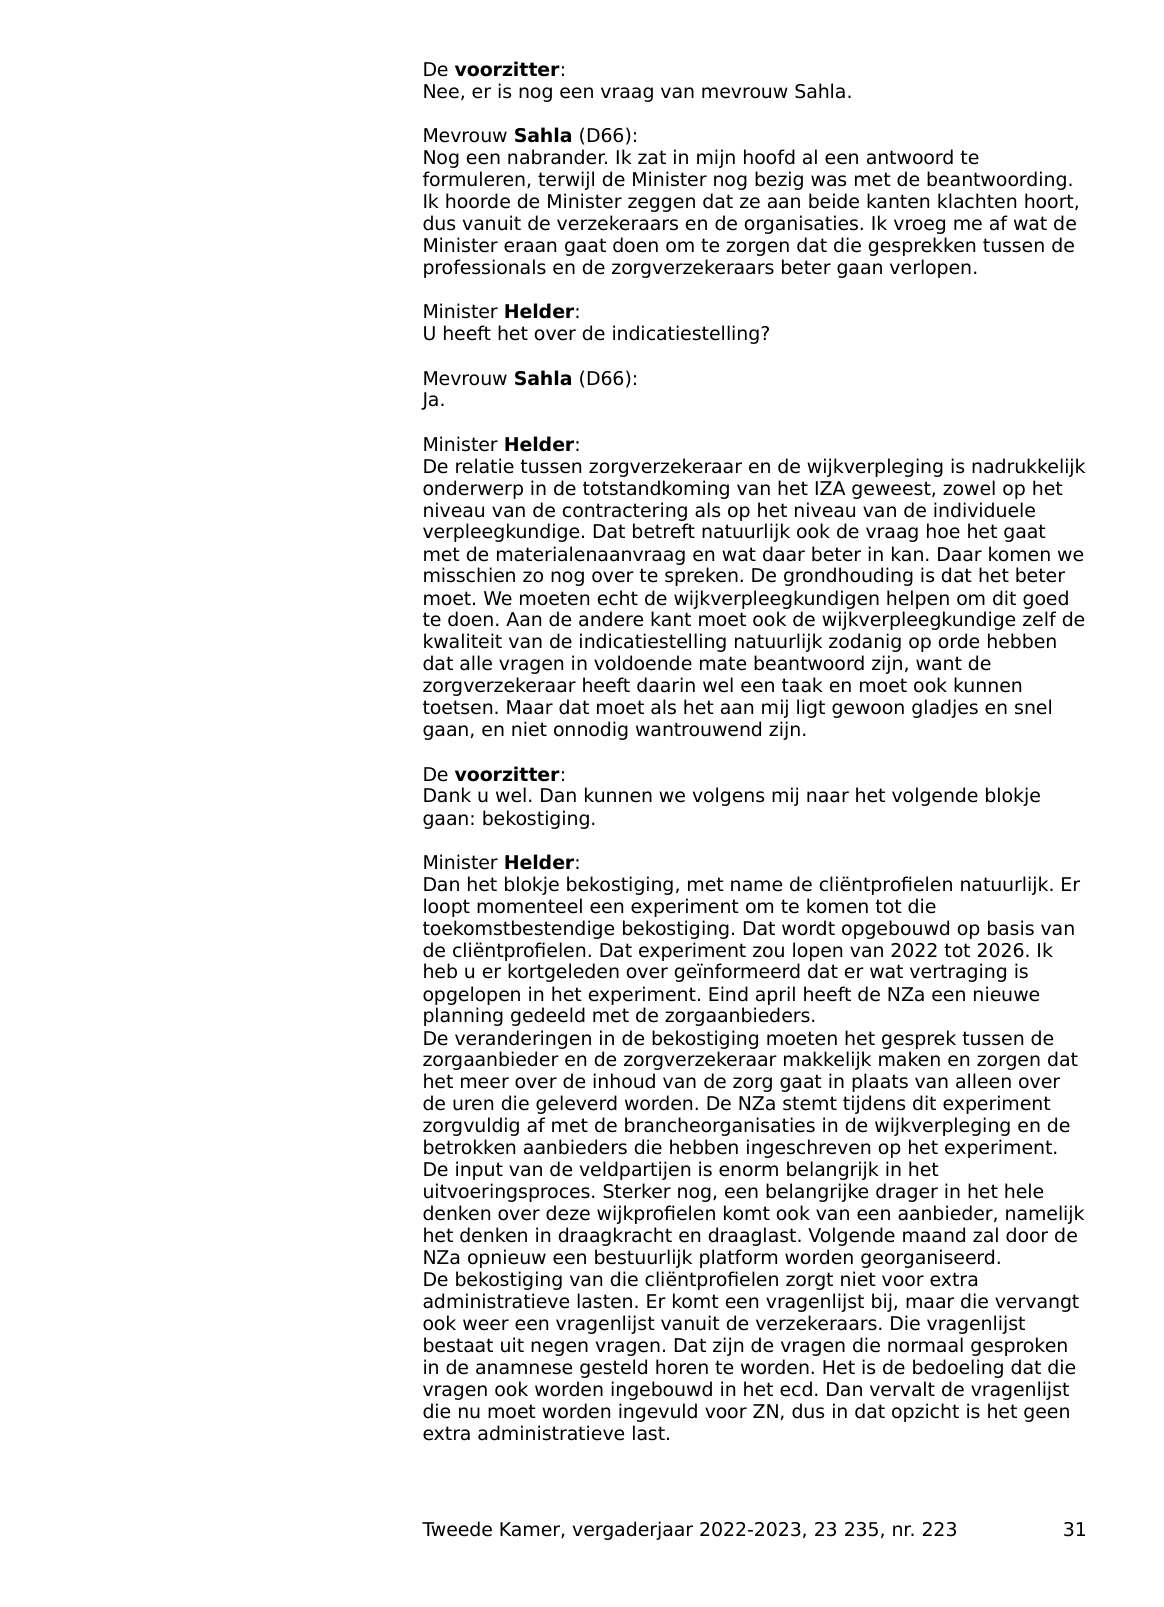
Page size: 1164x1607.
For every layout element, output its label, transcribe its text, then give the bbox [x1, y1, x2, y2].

text Ja. [422, 389, 1087, 411]
text De bekostiging van die cliëntprofielen zorgt niet voor extra administratieve lasten. Er komt een vragenlijst bij, maar die vervangt ook weer een vragenlijst vanuit de verzekeraars. Die vragenlijst bestaat uit negen vragen. Dat zijn de vragen die normaal gesproken in de anamnese gesteld horen te worden. Het is de bedoeling dat die vragen ook worden ingebouwd in het ecd. Dan vervalt de vragenlijst die nu moet worden ingevuld voor ZN, dus in dat opzicht is het geen extra administratieve last. [422, 1269, 1087, 1445]
text De veranderingen in de bekostiging moeten het gesprek tussen de zorgaanbieder en de zorgverzekeraar makkelijk maken en zorgen dat het meer over de inhoud van de zorg gaat in plaats van alleen over de uren die geleverd worden. De NZa stemt tijdens dit experiment zorgvuldig af met de brancheorganisaties in de wijkverpleging en de betrokken aanbieders die hebben ingeschreven op het experiment. De input van de veldpartijen is enorm belangrijk in het uitvoeringsproces. Sterker nog, een belangrijke drager in het hele denken over deze wijkprofielen komt ook van een aanbieder, namelijk het denken in draagkracht en draaglast. Volgende maand zal door de NZa opnieuw een bestuurlijk platform worden georganiseerd. [422, 1027, 1087, 1269]
text De voorzitter: [422, 59, 1087, 81]
text U heeft het over de indicatiestelling? [422, 323, 1087, 345]
text Dan het blokje bekostiging, met name de cliëntprofielen natuurlijk. Er loopt momenteel een experiment om te komen tot die toekomstbestendige bekostiging. Dat wordt opgebouwd op basis van de cliëntprofielen. Dat experiment zou lopen van 2022 tot 2026. Ik heb u er kortgeleden over geïnformeerd dat er wat vertraging is opgelopen in het experiment. Eind april heeft de NZa een nieuwe planning gedeeld met de zorgaanbieders. [422, 873, 1087, 1027]
text Nee, er is nog een vraag van mevrouw Sahla. [422, 81, 1087, 103]
text Dank u wel. Dan kunnen we volgens mij naar het volgende blokje gaan: bekostiging. [422, 785, 1087, 829]
text Nog een nabrander. Ik zat in mijn hoofd al een antwoord te formuleren, terwijl de Minister nog bezig was met de beantwoording. Ik hoorde de Minister zeggen dat ze aan beide kanten klachten hoort, dus vanuit de verzekeraars en de organisaties. Ik vroeg me af wat de Minister eraan gaat doen om te zorgen dat die gesprekken tussen de professionals en de zorgverzekeraars beter gaan verlopen. [422, 147, 1087, 279]
text Minister Helder: [422, 301, 1087, 323]
text Mevrouw Sahla (D66): [422, 125, 1087, 147]
text De voorzitter: [422, 763, 1087, 785]
text Minister Helder: [422, 433, 1087, 456]
text Minister Helder: [422, 852, 1087, 873]
text Mevrouw Sahla (D66): [422, 367, 1087, 389]
text De relatie tussen zorgverzekeraar en de wijkverpleging is nadrukkelijk onderwerp in de totstandkoming van het IZA geweest, zowel op het niveau van de contractering als op het niveau van de individuele verpleegkundige. Dat betreft natuurlijk ook de vraag hoe het gaat met de materialenaanvraag en wat daar beter in kan. Daar komen we misschien zo nog over te spreken. De grondhouding is dat het beter moet. We moeten echt de wijkverpleegkundigen helpen om dit goed te doen. Aan de andere kant moet ook de wijkverpleegkundige zelf de kwaliteit van de indicatiestelling natuurlijk zodanig op orde hebben dat alle vragen in voldoende mate beantwoord zijn, want de zorgverzekeraar heeft daarin wel een taak en moet ook kunnen toetsen. Maar dat moet als het aan mij ligt gewoon gladjes en snel gaan, en niet onnodig wantrouwend zijn. [422, 456, 1087, 741]
